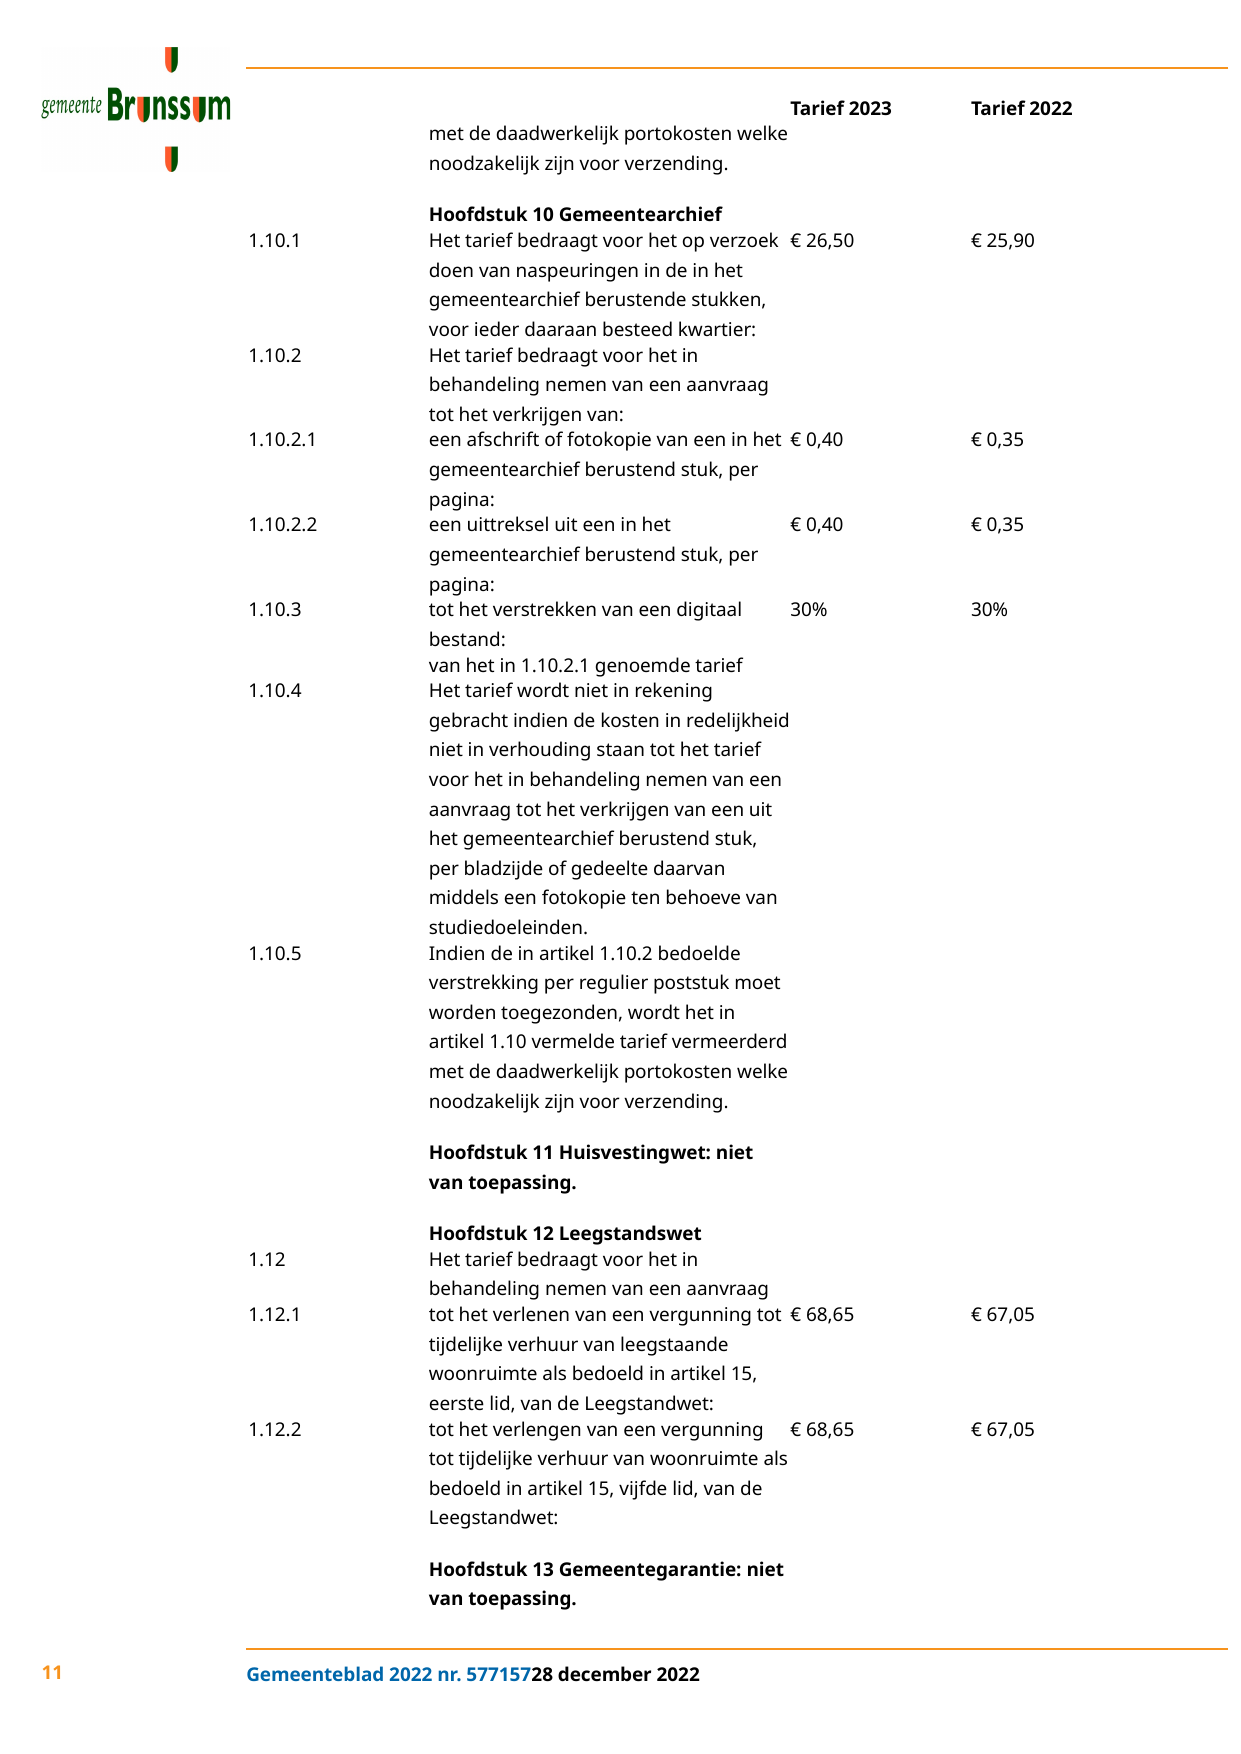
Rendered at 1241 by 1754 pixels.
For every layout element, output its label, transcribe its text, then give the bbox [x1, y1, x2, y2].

table_cell [971, 1139, 1152, 1194]
table_cell 1.10.2.1 [248, 427, 429, 512]
table_cell [248, 1556, 429, 1611]
table_cell Hoofdstuk 10 Gemeentearchief [429, 202, 790, 227]
table_cell € 26,50 [790, 227, 971, 342]
table_cell tot het verlengen van een vergunning tot tijdelijke verhuur van woonruimte als bedoeld in artikel 15, vijfde lid, van de Leegstandwet: [429, 1416, 790, 1530]
table_cell € 0,35 [971, 512, 1152, 596]
table_cell € 68,65 [790, 1301, 971, 1416]
table_cell een uittreksel uit een in het gemeentearchief berustend stuk, per pagina: [429, 512, 790, 596]
table_cell Indien de in artikel 1.10.2 bedoelde verstrekking per regulier poststuk moet worden toegezonden, wordt het in artikel 1.10 vermelde tarief vermeerderd met de daadwerkelijk portokosten welke noodzakelijk zijn voor verzending. [429, 940, 790, 1113]
table_cell 1.10.5 [248, 940, 429, 1113]
table_cell € 0,40 [790, 427, 971, 512]
table_cell 1.12 [248, 1246, 429, 1301]
table_cell [248, 1114, 429, 1139]
table_cell [790, 342, 971, 427]
table_cell [971, 1220, 1152, 1246]
table_cell van het in 1.10.2.1 genoemde tarief [429, 652, 790, 677]
table_cell [790, 1195, 971, 1220]
table_cell [790, 678, 971, 940]
table_header Tarief 2023 [790, 95, 971, 121]
table_cell [971, 652, 1152, 677]
table_cell 1.10.4 [248, 678, 429, 940]
table_cell [971, 678, 1152, 940]
table_cell [790, 1246, 971, 1301]
table_cell [790, 1556, 971, 1611]
table_cell Het tarief bedraagt voor het in behandeling nemen van een aanvraag tot het verkrijgen van: [429, 342, 790, 427]
picture [41, 47, 231, 172]
table_cell [971, 202, 1152, 227]
table_cell [429, 1114, 790, 1139]
table_cell [790, 1139, 971, 1194]
table_cell [971, 1195, 1152, 1220]
table_cell [790, 121, 971, 176]
table_cell € 67,05 [971, 1301, 1152, 1416]
table_cell Het tarief bedraagt voor het op verzoek doen van naspeuringen in de in het gemeentearchief berustende stukken, voor ieder daaraan besteed kwartier: [429, 227, 790, 342]
table_cell 1.10.2.2 [248, 512, 429, 596]
table_cell 1.10.3 [248, 596, 429, 652]
table_cell [790, 940, 971, 1113]
table_cell [790, 1220, 971, 1246]
table_cell 30% [971, 596, 1152, 652]
table_cell [248, 121, 429, 176]
table_cell [248, 176, 429, 202]
table_cell Hoofdstuk 12 Leegstandswet [429, 1220, 790, 1246]
table_header [248, 95, 429, 121]
table_cell [248, 1139, 429, 1194]
table_cell [790, 1114, 971, 1139]
table_cell Hoofdstuk 13 Gemeentegarantie: niet van toepassing. [429, 1556, 790, 1611]
table_cell [971, 176, 1152, 202]
table_cell [429, 1530, 790, 1556]
table_cell [248, 202, 429, 227]
table_cell [790, 202, 971, 227]
table_cell [790, 652, 971, 677]
table_cell 1.10.1 [248, 227, 429, 342]
table_cell Het tarief bedraagt voor het in behandeling nemen van een aanvraag [429, 1246, 790, 1301]
table_cell € 0,35 [971, 427, 1152, 512]
table_cell 1.10.2 [248, 342, 429, 427]
table_cell [971, 1556, 1152, 1611]
table_cell [971, 1114, 1152, 1139]
table_cell [248, 1195, 429, 1220]
table_cell [248, 1530, 429, 1556]
table_cell [971, 940, 1152, 1113]
table_cell 30% [790, 596, 971, 652]
table_cell [971, 342, 1152, 427]
table_cell [429, 1195, 790, 1220]
table_cell [790, 1530, 971, 1556]
table_cell tot het verstrekken van een digitaal bestand: [429, 596, 790, 652]
table_cell € 68,65 [790, 1416, 971, 1530]
table_cell tot het verlenen van een vergunning tot tijdelijke verhuur van leegstaande woonruimte als bedoeld in artikel 15, eerste lid, van de Leegstandwet: [429, 1301, 790, 1416]
table_header Tarief 2022 [971, 95, 1152, 121]
table_header [429, 95, 790, 121]
table_cell € 67,05 [971, 1416, 1152, 1530]
table_cell [971, 121, 1152, 176]
table_cell een afschrift of fotokopie van een in het gemeentearchief berustend stuk, per pagina: [429, 427, 790, 512]
table_cell [790, 176, 971, 202]
table_cell 1.12.1 [248, 1301, 429, 1416]
table_cell [429, 176, 790, 202]
table_cell [248, 1220, 429, 1246]
table_cell Het tarief wordt niet in rekening gebracht indien de kosten in redelijkheid niet in verhouding staan tot het tarief voor het in behandeling nemen van een aanvraag tot het verkrijgen van een uit het gemeentearchief berustend stuk, per bladzijde of gedeelte daarvan middels een fotokopie ten behoeve van studiedoeleinden. [429, 678, 790, 940]
table_cell [971, 1530, 1152, 1556]
table_cell [971, 1246, 1152, 1301]
table_cell 1.12.2 [248, 1416, 429, 1530]
table_cell Hoofdstuk 11 Huisvestingwet: niet van toepassing. [429, 1139, 790, 1194]
table_cell [248, 652, 429, 677]
table_cell € 25,90 [971, 227, 1152, 342]
table_cell met de daadwerkelijk portokosten welke noodzakelijk zijn voor verzending. [429, 121, 790, 176]
table_cell € 0,40 [790, 512, 971, 596]
